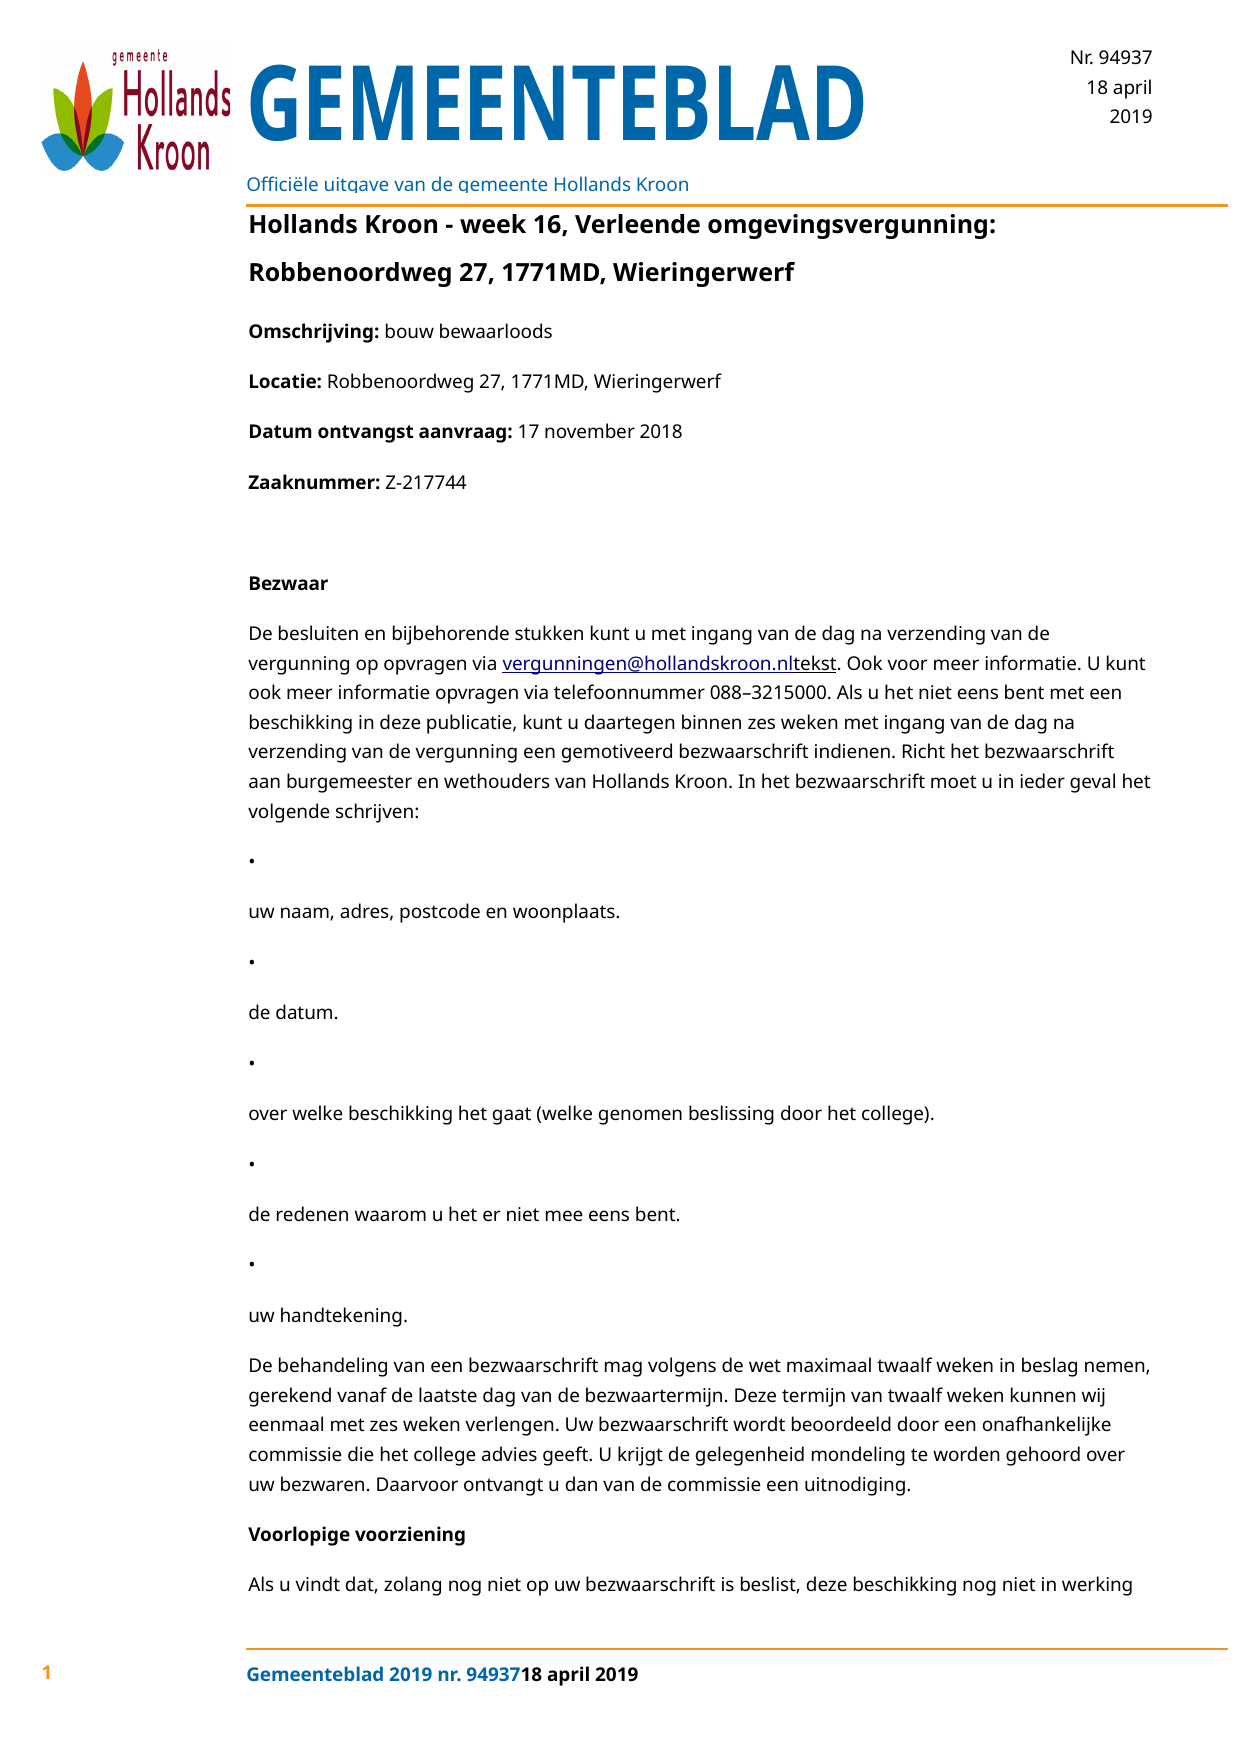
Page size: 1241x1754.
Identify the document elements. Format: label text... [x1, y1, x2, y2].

text Hollands Kroon - week 16, Verleende omgevingsvergunning: Robbenoordweg 27, 1771MD, Wieringerwerf [248, 207, 1152, 288]
text Zaaknummer: Z-217744 [248, 469, 1152, 495]
text • [248, 1151, 1152, 1177]
text De behandeling van een bezwaarschrift mag volgens de wet maximaal twaalf weken in beslag nemen, gerekend vanaf de laatste dag van de bezwaartermijn. Deze termijn van twaalf weken kunnen wij eenmaal met zes weken verlengen. Uw bezwaarschrift wordt beoordeeld door een onafhankelijke commissie die het college advies geeft. U krijgt de gelegenheid mondeling te worden gehoord over uw bezwaren. Daarvoor ontvangt u dan van de commissie een uitnodiging. [248, 1352, 1152, 1497]
text de datum. [248, 999, 1152, 1025]
picture [41, 47, 231, 172]
text • [248, 949, 1152, 975]
text Bezwaar [248, 570, 1152, 596]
text over welke beschikking het gaat (welke genomen beslissing door het college). [248, 1100, 1152, 1126]
text Datum ontvangst aanvraag: 17 november 2018 [248, 419, 1152, 444]
text • [248, 848, 1152, 874]
text Omschrijving: bouw bewaarloods [248, 318, 1152, 344]
text uw naam, adres, postcode en woonplaats. [248, 899, 1152, 924]
text uw handtekening. [248, 1302, 1152, 1328]
text • [248, 1252, 1152, 1277]
text • [248, 1050, 1152, 1076]
text De besluiten en bijbehorende stukken kunt u met ingang van de dag na verzending van de vergunning op opvragen via vergunningen@hollandskroon.nltekst. Ook voor meer informatie. U kunt ook meer informatie opvragen via telefoonnummer 088–3215000. Als u het niet eens bent met een beschikking in deze publicatie, kunt u daartegen binnen zes weken met ingang van de dag na verzending van de vergunning een gemotiveerd bezwaarschrift indienen. Richt het bezwaarschrift aan burgemeester en wethouders van Hollands Kroon. In het bezwaarschrift moet u in ieder geval het volgende schrijven: [248, 620, 1152, 824]
text Voorlopige voorziening [248, 1521, 1152, 1547]
text Locatie: Robbenoordweg 27, 1771MD, Wieringerwerf [248, 368, 1152, 394]
text de redenen waarom u het er niet mee eens bent. [248, 1201, 1152, 1227]
text Als u vindt dat, zolang nog niet op uw bezwaarschrift is beslist, deze beschikking nog niet in werking [248, 1572, 1152, 1597]
